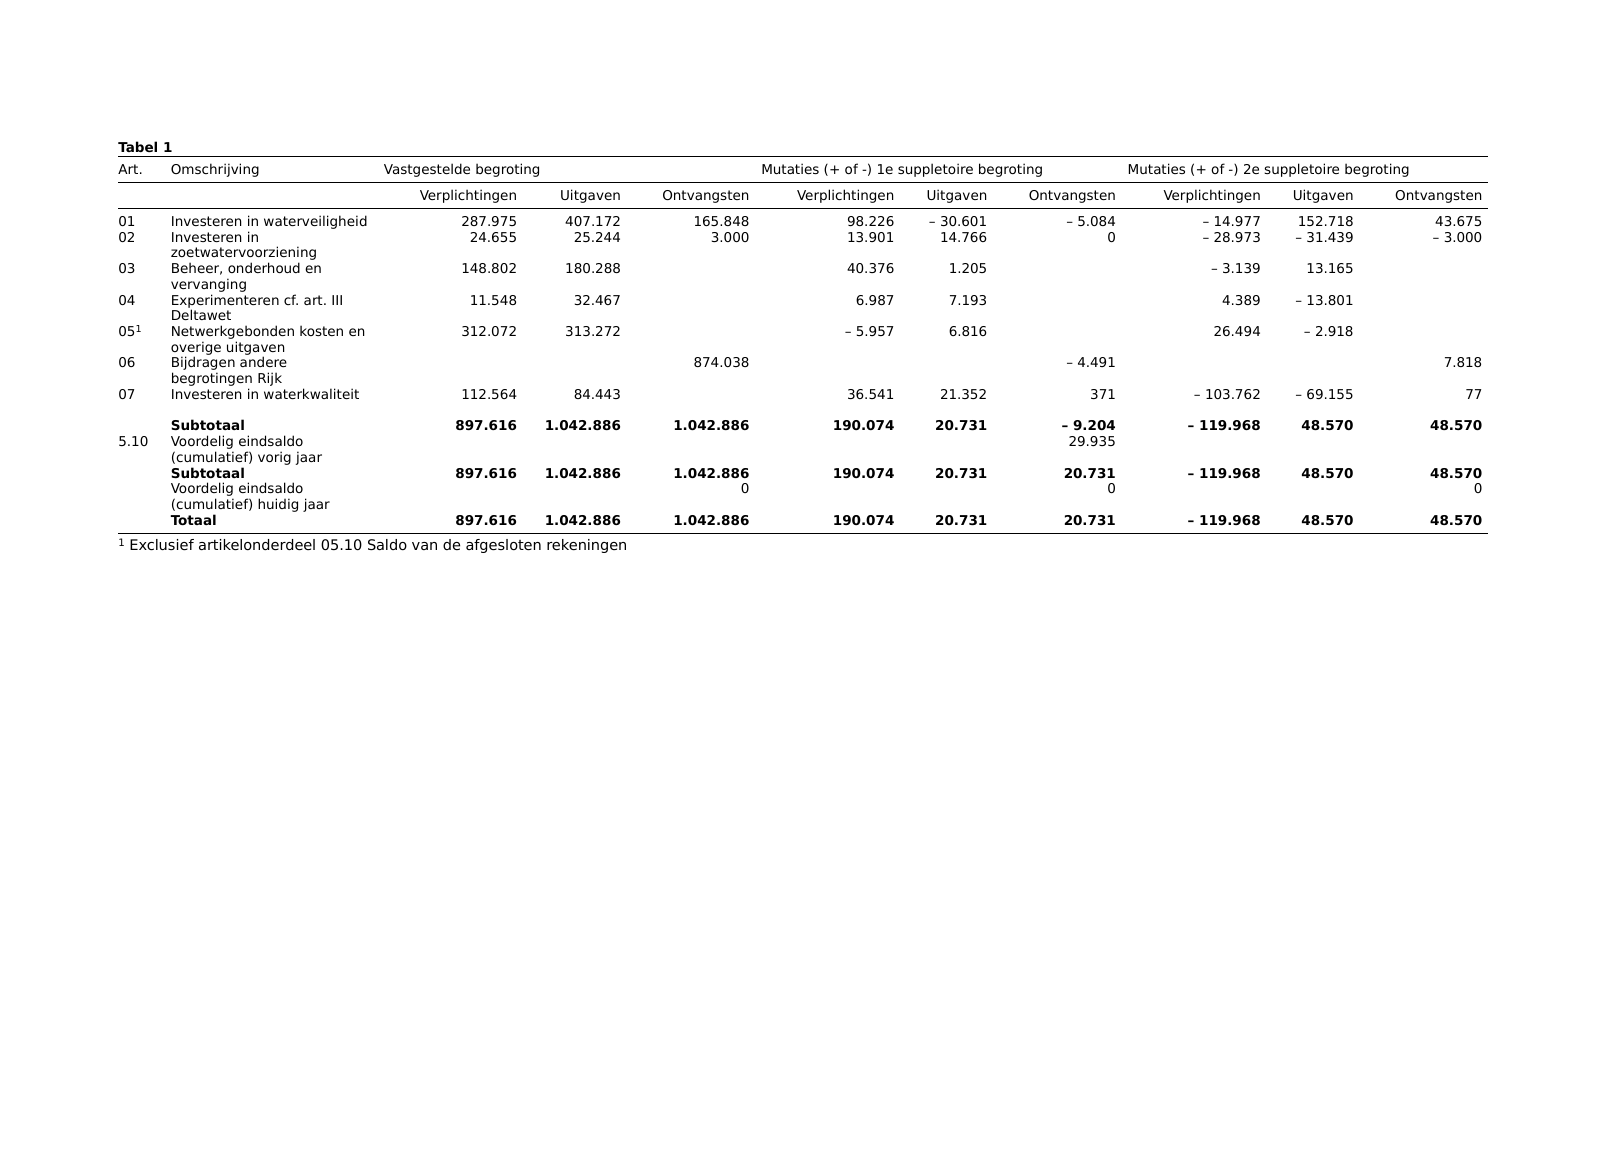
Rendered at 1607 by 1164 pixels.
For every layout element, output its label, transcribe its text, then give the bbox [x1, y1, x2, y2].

table_cell – 3.139 [1122, 261, 1266, 292]
table_cell 07 [118, 387, 164, 402]
table_cell [1359, 261, 1488, 292]
table_cell [523, 403, 627, 418]
table_cell 0 [627, 481, 755, 513]
table_cell 190.074 [755, 513, 900, 533]
table_cell 1.042.886 [627, 513, 755, 533]
table_cell 24.655 [378, 230, 523, 261]
table_cell [1359, 324, 1488, 355]
table_cell [118, 481, 164, 513]
table_cell 1.042.886 [627, 465, 755, 481]
table_cell Uitgaven [900, 183, 993, 208]
table_cell [1266, 434, 1359, 465]
table_cell – 9.204 [993, 418, 1122, 434]
table_cell Voordelig eindsaldo (cumulatief) huidig jaar [165, 481, 378, 513]
table_cell Experimenteren cf. art. III Deltawet [165, 293, 378, 324]
table_cell – 13.801 [1266, 293, 1359, 324]
table_cell [1359, 293, 1488, 324]
table_cell 287.975 [378, 209, 523, 229]
table_cell 7.818 [1359, 355, 1488, 387]
table_cell [755, 403, 900, 418]
table_cell 40.376 [755, 261, 900, 292]
table_cell [378, 403, 523, 418]
table_cell [627, 293, 755, 324]
table_cell [1266, 355, 1359, 387]
table_cell 1.205 [900, 261, 993, 292]
table_cell – 30.601 [900, 209, 993, 229]
table_cell [1122, 403, 1266, 418]
table_cell 051 [118, 324, 164, 355]
table_cell 14.766 [900, 230, 993, 261]
table_cell – 69.155 [1266, 387, 1359, 402]
table_cell Art. [118, 157, 164, 182]
table_cell Netwerkgebonden kosten en overige uitgaven [165, 324, 378, 355]
table_cell Mutaties (+ of -) 1e suppletoire begroting [755, 157, 1122, 182]
table_cell [627, 434, 755, 465]
table_cell 1.042.886 [523, 513, 627, 533]
table_cell 26.494 [1122, 324, 1266, 355]
table_cell 02 [118, 230, 164, 261]
table_cell 407.172 [523, 209, 627, 229]
table_cell 01 [118, 209, 164, 229]
table_cell [523, 434, 627, 465]
table_cell 20.731 [900, 418, 993, 434]
table_cell Uitgaven [523, 183, 627, 208]
table_cell Subtotaal [165, 465, 378, 481]
table_cell 04 [118, 293, 164, 324]
table_cell [118, 403, 164, 418]
table_cell [993, 261, 1122, 292]
table_cell Investeren in waterveiligheid [165, 209, 378, 229]
table_cell Ontvangsten [627, 183, 755, 208]
table_cell 897.616 [378, 465, 523, 481]
table_cell [993, 324, 1122, 355]
table_cell Bijdragen andere begrotingen Rijk [165, 355, 378, 387]
table_cell [165, 403, 378, 418]
table_cell [1122, 434, 1266, 465]
table_cell [523, 481, 627, 513]
table_cell 13.165 [1266, 261, 1359, 292]
table_cell [993, 403, 1122, 418]
table_cell 190.074 [755, 418, 900, 434]
table_header Tabel 1 [118, 140, 1488, 156]
table_cell [118, 183, 164, 208]
table_cell – 2.918 [1266, 324, 1359, 355]
table_cell [1122, 355, 1266, 387]
table_cell 36.541 [755, 387, 900, 402]
table_cell 6.816 [900, 324, 993, 355]
table_cell [523, 355, 627, 387]
table_cell [627, 403, 755, 418]
table_cell – 4.491 [993, 355, 1122, 387]
table_cell [755, 481, 900, 513]
table_cell 874.038 [627, 355, 755, 387]
table_cell Verplichtingen [378, 183, 523, 208]
table_cell 11.548 [378, 293, 523, 324]
table_cell – 119.968 [1122, 418, 1266, 434]
table_cell Uitgaven [1266, 183, 1359, 208]
table_cell [118, 418, 164, 434]
table_cell 48.570 [1359, 513, 1488, 533]
table_cell 165.848 [627, 209, 755, 229]
table_cell 0 [993, 481, 1122, 513]
table_cell 148.802 [378, 261, 523, 292]
table_cell [378, 481, 523, 513]
table_cell 190.074 [755, 465, 900, 481]
table_cell Mutaties (+ of -) 2e suppletoire begroting [1122, 157, 1488, 182]
table_cell 13.901 [755, 230, 900, 261]
table_cell 20.731 [993, 465, 1122, 481]
table_cell Ontvangsten [993, 183, 1122, 208]
table_cell 43.675 [1359, 209, 1488, 229]
table_cell [1122, 481, 1266, 513]
table_cell [1359, 434, 1488, 465]
table_cell 312.072 [378, 324, 523, 355]
table_cell 29.935 [993, 434, 1122, 465]
table_cell 21.352 [900, 387, 993, 402]
table_cell 897.616 [378, 513, 523, 533]
table_cell 48.570 [1266, 465, 1359, 481]
table_cell [1266, 481, 1359, 513]
table_cell 1.042.886 [627, 418, 755, 434]
table_cell 48.570 [1359, 418, 1488, 434]
table_cell [378, 434, 523, 465]
table_cell 03 [118, 261, 164, 292]
table_cell [378, 355, 523, 387]
table_cell [900, 481, 993, 513]
table_cell Omschrijving [165, 157, 378, 182]
table_cell [1266, 403, 1359, 418]
table_cell 20.731 [900, 465, 993, 481]
table_cell – 14.977 [1122, 209, 1266, 229]
table_cell 20.731 [993, 513, 1122, 533]
table_cell 6.987 [755, 293, 900, 324]
table_cell 112.564 [378, 387, 523, 402]
table_cell [627, 261, 755, 292]
table_cell [993, 293, 1122, 324]
table_cell 180.288 [523, 261, 627, 292]
table_cell 7.193 [900, 293, 993, 324]
table_cell Vastgestelde begroting [378, 157, 755, 182]
table_cell 897.616 [378, 418, 523, 434]
table_cell Subtotaal [165, 418, 378, 434]
table_cell 20.731 [900, 513, 993, 533]
table_cell – 119.968 [1122, 513, 1266, 533]
table_cell Ontvangsten [1359, 183, 1488, 208]
table_cell [165, 183, 378, 208]
table_cell 98.226 [755, 209, 900, 229]
table_cell [118, 513, 164, 533]
table_cell 32.467 [523, 293, 627, 324]
table_cell [900, 403, 993, 418]
table_cell – 5.957 [755, 324, 900, 355]
table_cell [900, 355, 993, 387]
table_cell 152.718 [1266, 209, 1359, 229]
table_cell Voordelig eindsaldo (cumulatief) vorig jaar [165, 434, 378, 465]
table_cell 84.443 [523, 387, 627, 402]
table_cell 5.10 [118, 434, 164, 465]
table_cell – 103.762 [1122, 387, 1266, 402]
table_cell Totaal [165, 513, 378, 533]
table_cell 0 [1359, 481, 1488, 513]
table_cell 25.244 [523, 230, 627, 261]
table_cell – 5.084 [993, 209, 1122, 229]
table_cell Investeren in zoetwatervoorziening [165, 230, 378, 261]
table_cell – 28.973 [1122, 230, 1266, 261]
table_cell [1359, 403, 1488, 418]
table_cell 77 [1359, 387, 1488, 402]
table_cell Verplichtingen [755, 183, 900, 208]
table_cell 4.389 [1122, 293, 1266, 324]
table_cell Verplichtingen [1122, 183, 1266, 208]
table_cell 1 Exclusief artikelonderdeel 05.10 Saldo van de afgesloten rekeningen [118, 534, 1488, 554]
table_cell 371 [993, 387, 1122, 402]
table_cell – 119.968 [1122, 465, 1266, 481]
table_cell 48.570 [1266, 513, 1359, 533]
table_cell [755, 434, 900, 465]
table_cell [118, 465, 164, 481]
table_cell – 3.000 [1359, 230, 1488, 261]
table_cell 1.042.886 [523, 418, 627, 434]
table_cell 0 [993, 230, 1122, 261]
table_cell – 31.439 [1266, 230, 1359, 261]
table_cell 48.570 [1266, 418, 1359, 434]
table_cell 3.000 [627, 230, 755, 261]
table_cell 48.570 [1359, 465, 1488, 481]
table_cell 313.272 [523, 324, 627, 355]
table_cell [627, 387, 755, 402]
table_cell [627, 324, 755, 355]
table_cell [900, 434, 993, 465]
table_cell [755, 355, 900, 387]
table_cell Investeren in waterkwaliteit [165, 387, 378, 402]
table_cell 1.042.886 [523, 465, 627, 481]
table_cell Beheer, onderhoud en vervanging [165, 261, 378, 292]
table_cell 06 [118, 355, 164, 387]
